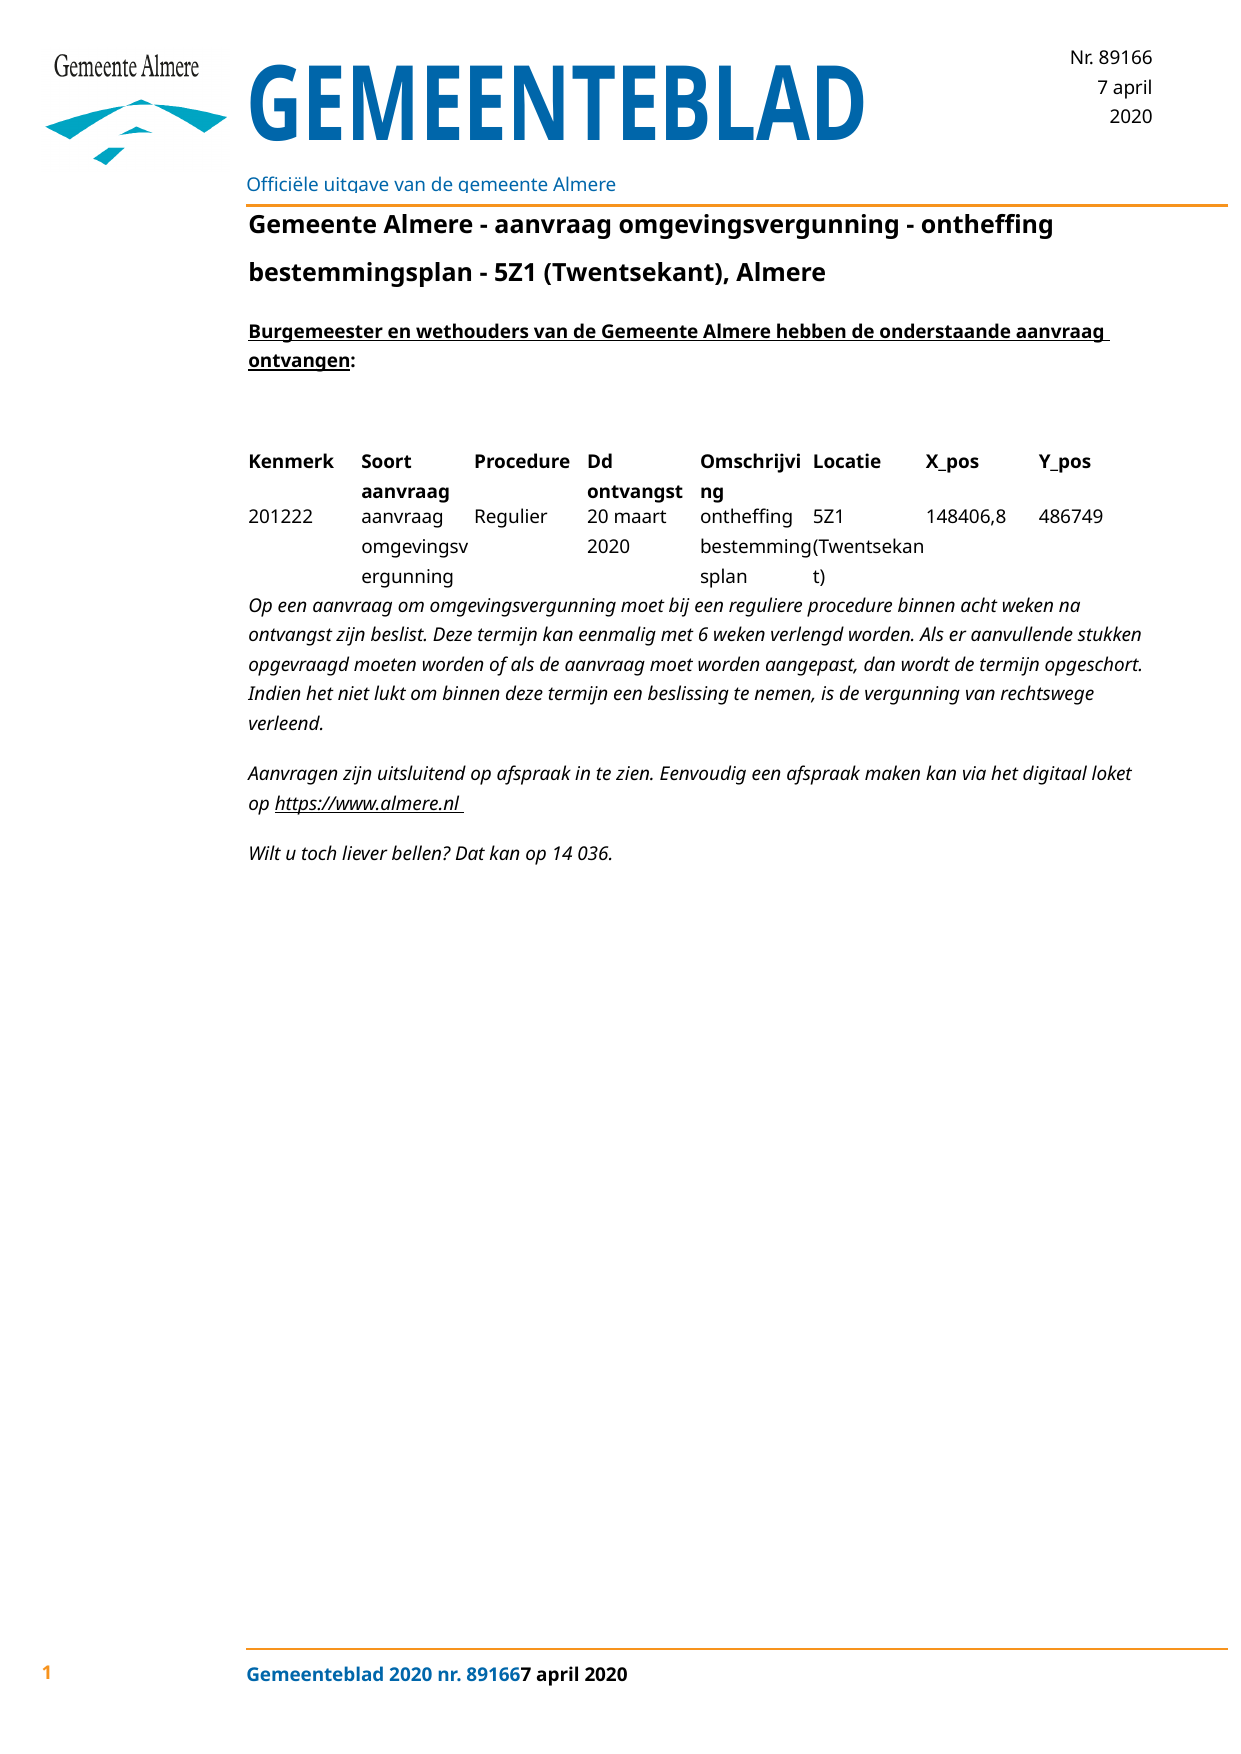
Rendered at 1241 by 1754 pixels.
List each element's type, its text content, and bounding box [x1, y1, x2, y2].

table_cell aanvraag omgevingsvergunning [361, 504, 474, 589]
table_cell Regulier [474, 504, 587, 589]
text Aanvragen zijn uitsluitend op afspraak in te zien. Eenvoudig een afspraak maken kan via het digitaal loket op https://www.almere.nl [248, 761, 1152, 816]
table_cell ontheffing bestemmingsplan [700, 504, 813, 589]
table_cell 148406,8 [926, 504, 1038, 589]
table_header Soort aanvraag [361, 449, 474, 504]
table_header Locatie [813, 449, 926, 504]
table_cell 486749 [1039, 504, 1152, 589]
table_header Y_pos [1039, 449, 1152, 504]
table_header Kenmerk [248, 449, 361, 504]
table_cell 5Z1 (Twentsekant) [813, 504, 926, 589]
text Burgemeester en wethouders van de Gemeente Almere hebben de onderstaande aanvraag ontvangen: [248, 318, 1152, 373]
text Op een aanvraag om omgevingsvergunning moet bij een reguliere procedure binnen acht weken na ontvangst zijn beslist. Deze termijn kan eenmalig met 6 weken verlengd worden. Als er aanvullende stukken opgevraagd moeten worden of als de aanvraag moet worden aangepast, dan wordt de termijn opgeschort. Indien het niet lukt om binnen deze termijn een beslissing te nemen, is de vergunning van rechtswege verleend. [248, 592, 1152, 736]
text Wilt u toch liever bellen? Dat kan op 14 036. [248, 841, 1152, 866]
table_header Dd ontvangst [587, 449, 700, 504]
text Gemeente Almere - aanvraag omgevingsvergunning - ontheffing bestemmingsplan - 5Z1 (Twentsekant), Almere [248, 207, 1152, 288]
table_cell 20 maart 2020 [587, 504, 700, 589]
table_header X_pos [926, 449, 1038, 504]
table_header Procedure [474, 449, 587, 504]
table_header Omschrijving [700, 449, 813, 504]
table_cell 201222 [248, 504, 361, 589]
picture [41, 47, 231, 172]
